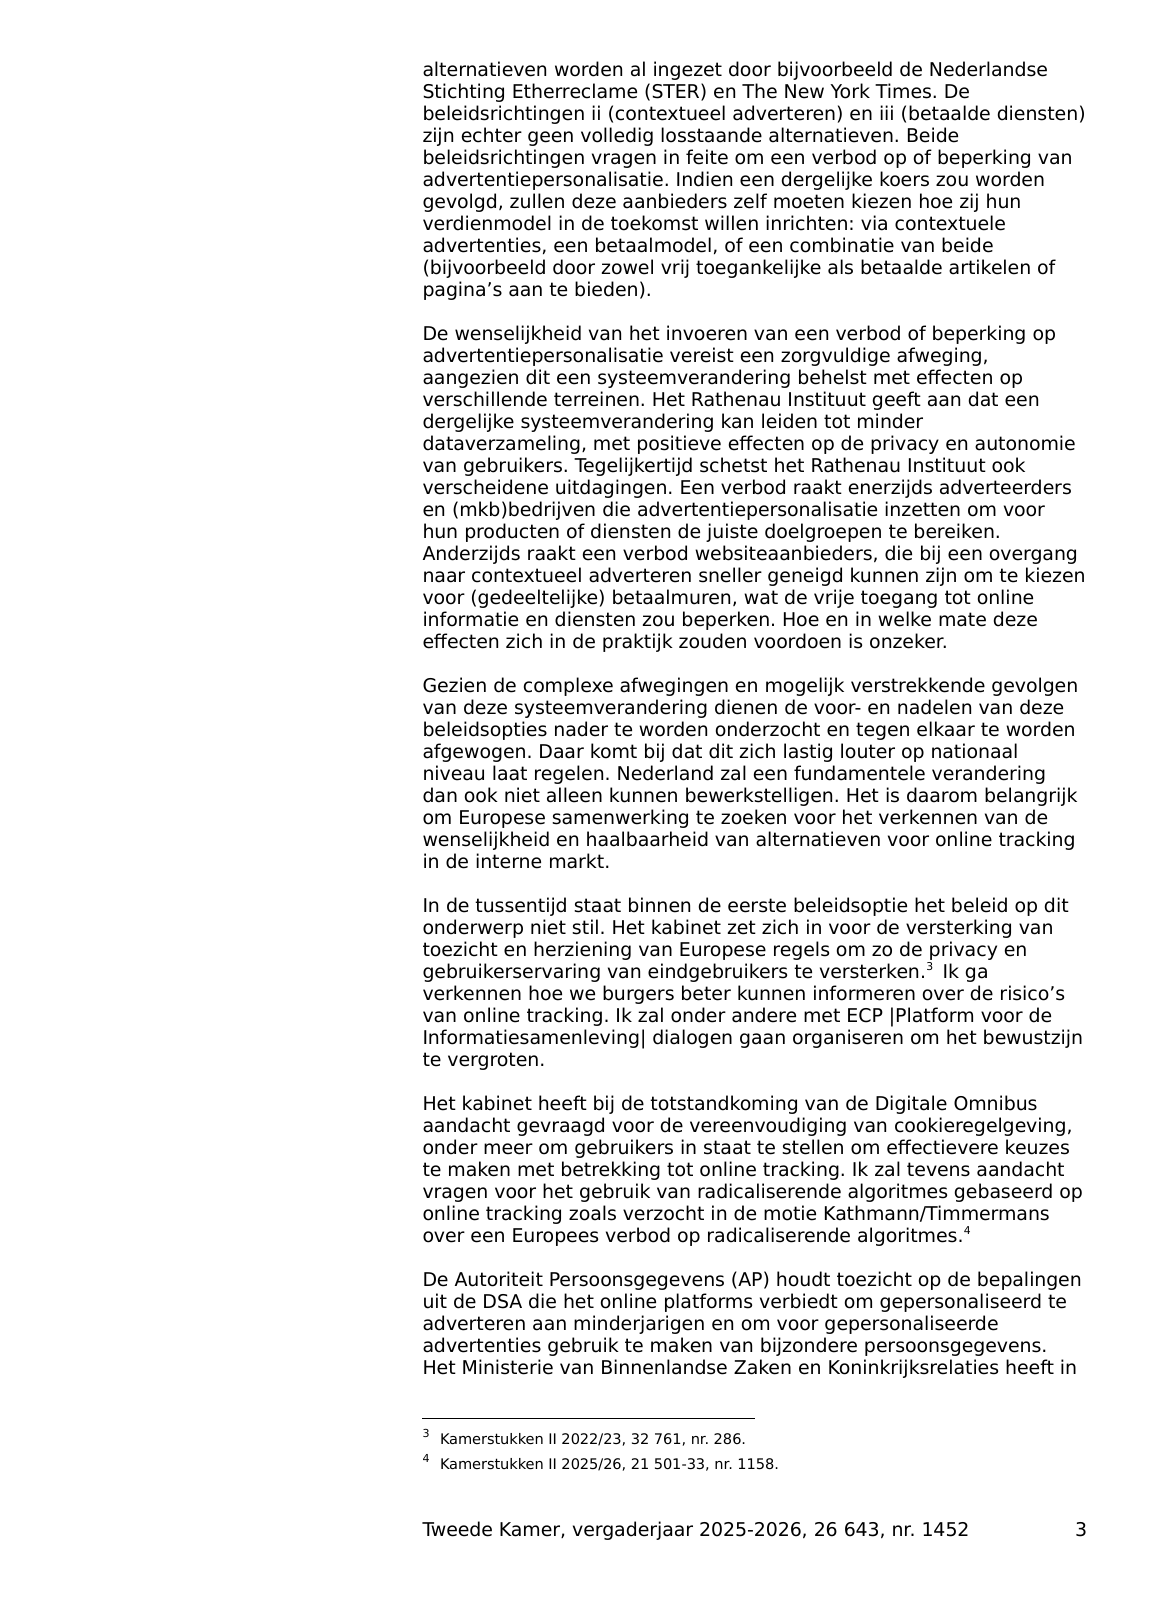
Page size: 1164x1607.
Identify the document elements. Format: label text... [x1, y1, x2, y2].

text Gezien de complexe afwegingen en mogelijk verstrekkende gevolgen van deze systeemverandering dienen de voor- en nadelen van deze beleidsopties nader te worden onderzocht en tegen elkaar te worden afgewogen. Daar komt bij dat dit zich lastig louter op nationaal niveau laat regelen. Nederland zal een fundamentele verandering dan ook niet alleen kunnen bewerkstelligen. Het is daarom belangrijk om Europese samenwerking te zoeken voor het verkennen van de wenselijkheid en haalbaarheid van alternatieven voor online tracking in de interne markt. [422, 675, 1087, 873]
text Kamerstukken II 2025/26, 21 501-33, nr. 1158. [422, 1452, 1087, 1474]
text Het kabinet heeft bij de totstandkoming van de Digitale Omnibus aandacht gevraagd voor de vereenvoudiging van cookieregelgeving, onder meer om gebruikers in staat te stellen om effectievere keuzes te maken met betrekking tot online tracking. Ik zal tevens aandacht vragen voor het gebruik van radicaliserende algoritmes gebaseerd op online tracking zoals verzocht in de motie Kathmann/Timmermans over een Europees verbod op radicaliserende algoritmes. [422, 1093, 1087, 1247]
text In de tussentijd staat binnen de eerste beleidsoptie het beleid op dit onderwerp niet stil. Het kabinet zet zich in voor de versterking van toezicht en herziening van Europese regels om zo de privacy en gebruikerservaring van eindgebruikers te versterken. Ik ga verkennen hoe we burgers beter kunnen informeren over de risico’s van online tracking. Ik zal onder andere met ECP |Platform voor de Informatiesamenleving| dialogen gaan organiseren om het bewustzijn te vergroten. [422, 895, 1087, 1071]
text alternatieven worden al ingezet door bijvoorbeeld de Nederlandse Stichting Etherreclame (STER) en The New York Times. De beleidsrichtingen ii (contextueel adverteren) en iii (betaalde diensten) zijn echter geen volledig losstaande alternatieven. Beide beleidsrichtingen vragen in feite om een verbod op of beperking van advertentiepersonalisatie. Indien een dergelijke koers zou worden gevolgd, zullen deze aanbieders zelf moeten kiezen hoe zij hun verdienmodel in de toekomst willen inrichten: via contextuele advertenties, een betaalmodel, of een combinatie van beide (bijvoorbeeld door zowel vrij toegankelijke als betaalde artikelen of pagina’s aan te bieden). [422, 59, 1087, 301]
text De wenselijkheid van het invoeren van een verbod of beperking op advertentiepersonalisatie vereist een zorgvuldige afweging, aangezien dit een systeemverandering behelst met effecten op verschillende terreinen. Het Rathenau Instituut geeft aan dat een dergelijke systeemverandering kan leiden tot minder dataverzameling, met positieve effecten op de privacy en autonomie van gebruikers. Tegelijkertijd schetst het Rathenau Instituut ook verscheidene uitdagingen. Een verbod raakt enerzijds adverteerders en (mkb)bedrijven die advertentiepersonalisatie inzetten om voor hun producten of diensten de juiste doelgroepen te bereiken. Anderzijds raakt een verbod websiteaanbieders, die bij een overgang naar contextueel adverteren sneller geneigd kunnen zijn om te kiezen voor (gedeeltelijke) betaalmuren, wat de vrije toegang tot online informatie en diensten zou beperken. Hoe en in welke mate deze effecten zich in de praktijk zouden voordoen is onzeker. [422, 323, 1087, 653]
text De Autoriteit Persoonsgegevens (AP) houdt toezicht op de bepalingen uit de DSA die het online platforms verbiedt om gepersonaliseerd te adverteren aan minderjarigen en om voor gepersonaliseerde advertenties gebruik te maken van bijzondere persoonsgegevens. Het Ministerie van Binnenlandse Zaken en Koninkrijksrelaties heeft in [422, 1269, 1087, 1379]
text Kamerstukken II 2022/23, 32 761, nr. 286. [422, 1427, 1087, 1449]
